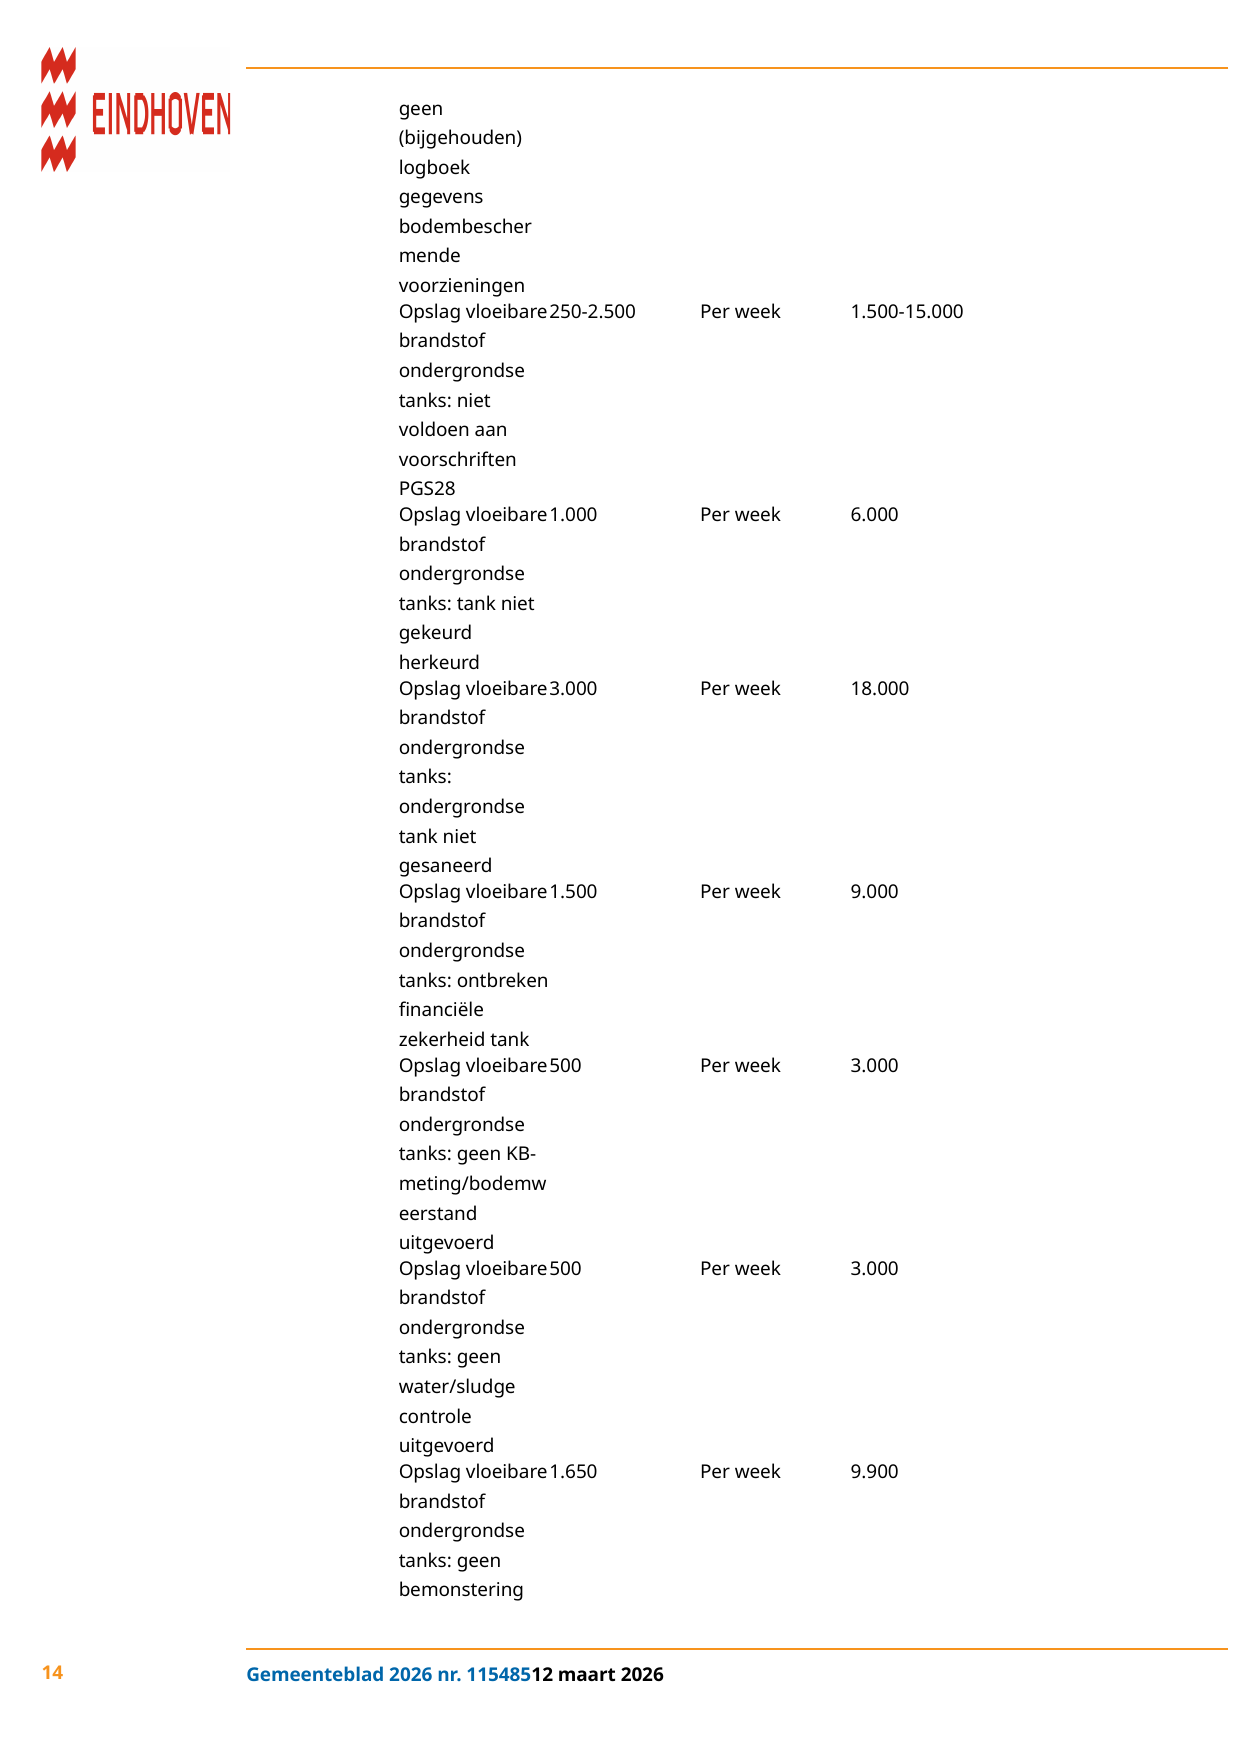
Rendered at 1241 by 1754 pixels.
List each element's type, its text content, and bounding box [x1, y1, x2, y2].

table_cell 1.650 [549, 1458, 700, 1602]
table_cell [248, 675, 398, 878]
table_cell Per week [700, 298, 850, 501]
table_cell Opslag vloeibare brandstof ondergrondse tanks: ondergrondse tank niet gesaneerd [399, 675, 549, 878]
table_cell 250-2.500 [549, 298, 700, 501]
table_cell 3.000 [850, 1255, 1001, 1458]
table_cell [248, 878, 398, 1052]
table_cell [1001, 1052, 1152, 1255]
table_cell 3.000 [850, 1052, 1001, 1255]
table_cell [248, 298, 398, 501]
table_cell 3.000 [549, 675, 700, 878]
table_cell [549, 95, 700, 298]
table_cell [248, 1458, 398, 1602]
table_cell Per week [700, 878, 850, 1052]
table_cell Per week [700, 501, 850, 675]
table_cell Per week [700, 675, 850, 878]
table_cell [1001, 1255, 1152, 1458]
table_cell Per week [700, 1255, 850, 1458]
table_cell [1001, 878, 1152, 1052]
table_cell Opslag vloeibare brandstof ondergrondse tanks: geen bemonstering [399, 1458, 549, 1602]
table_cell [1001, 1458, 1152, 1602]
table_cell geen (bijgehouden) logboek gegevens bodembeschermende voorzieningen [399, 95, 549, 298]
table_cell [700, 95, 850, 298]
table_cell 9.900 [850, 1458, 1001, 1602]
table_cell Opslag vloeibare brandstof ondergrondse tanks: geen water/sludge controle uitgevoerd [399, 1255, 549, 1458]
table_cell 6.000 [850, 501, 1001, 675]
table_cell 1.000 [549, 501, 700, 675]
table_cell 500 [549, 1052, 700, 1255]
table_cell Per week [700, 1458, 850, 1602]
table_cell Per week [700, 1052, 850, 1255]
table_cell Opslag vloeibare brandstof ondergrondse tanks: ontbreken financiële zekerheid tank [399, 878, 549, 1052]
table_cell [1001, 95, 1152, 298]
table_cell [1001, 501, 1152, 675]
table_cell [850, 95, 1001, 298]
table_cell [248, 1052, 398, 1255]
table_cell 500 [549, 1255, 700, 1458]
table_cell [248, 1255, 398, 1458]
table_cell Opslag vloeibare brandstof ondergrondse tanks: tank niet gekeurd herkeurd [399, 501, 549, 675]
table_cell [248, 95, 398, 298]
table_cell 1.500-15.000 [850, 298, 1001, 501]
picture [41, 47, 231, 172]
table_cell 9.000 [850, 878, 1001, 1052]
table_cell [1001, 675, 1152, 878]
table_cell [1001, 298, 1152, 501]
table_cell Opslag vloeibare brandstof ondergrondse tanks: geen KB-meting/bodemweerstand uitgevoerd [399, 1052, 549, 1255]
table_cell Opslag vloeibare brandstof ondergrondse tanks: niet voldoen aan voorschriften PGS28 [399, 298, 549, 501]
table_cell 1.500 [549, 878, 700, 1052]
table_cell 18.000 [850, 675, 1001, 878]
table_cell [248, 501, 398, 675]
